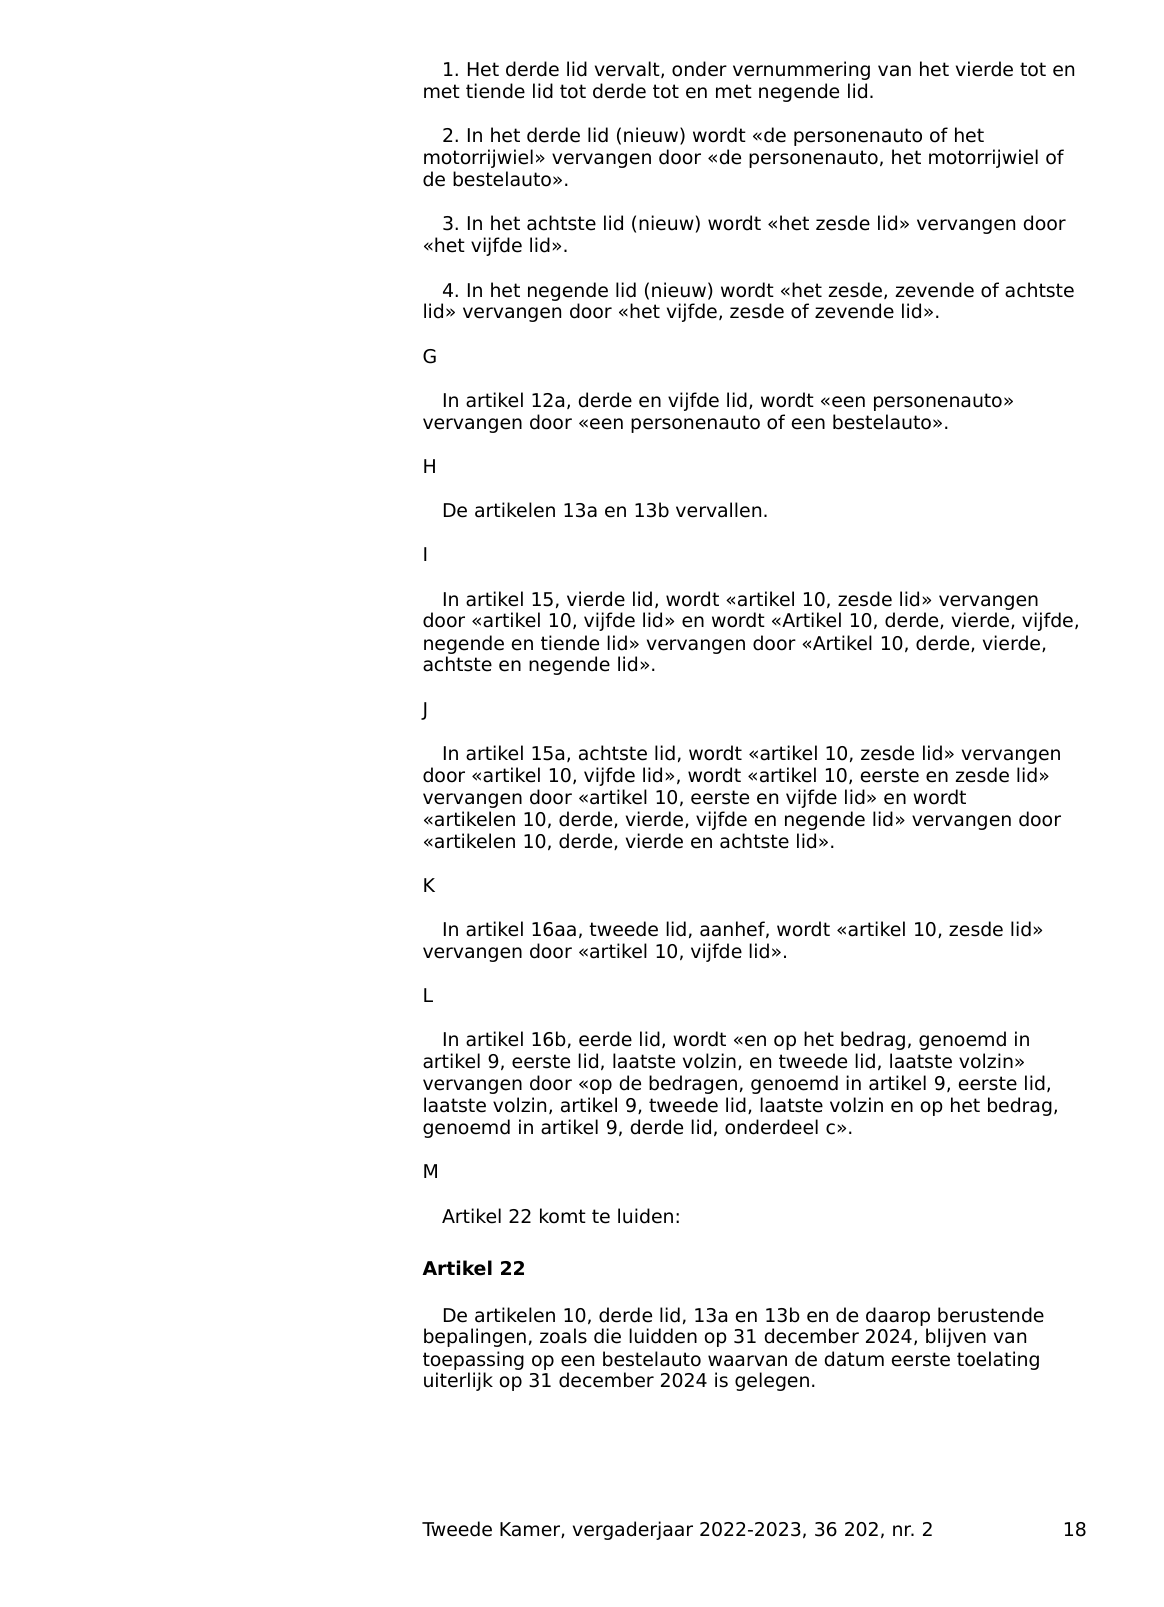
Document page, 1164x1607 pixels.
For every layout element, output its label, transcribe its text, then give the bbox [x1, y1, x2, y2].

text M [422, 1161, 1087, 1183]
text 3. In het achtste lid (nieuw) wordt «het zesde lid» vervangen door «het vijfde lid». [422, 213, 1087, 257]
text L [422, 985, 1087, 1007]
text 4. In het negende lid (nieuw) wordt «het zesde, zevende of achtste lid» vervangen door «het vijfde, zesde of zevende lid». [422, 279, 1087, 323]
subtitle Artikel 22 [422, 1257, 1087, 1279]
text K [422, 875, 1087, 897]
text In artikel 15a, achtste lid, wordt «artikel 10, zesde lid» vervangen door «artikel 10, vijfde lid», wordt «artikel 10, eerste en zesde lid» vervangen door «artikel 10, eerste en vijfde lid» en wordt «artikelen 10, derde, vierde, vijfde en negende lid» vervangen door «artikelen 10, derde, vierde en achtste lid». [422, 743, 1087, 853]
text In artikel 12a, derde en vijfde lid, wordt «een personenauto» vervangen door «een personenauto of een bestelauto». [422, 390, 1087, 434]
text De artikelen 13a en 13b vervallen. [422, 500, 1087, 522]
text In artikel 15, vierde lid, wordt «artikel 10, zesde lid» vervangen door «artikel 10, vijfde lid» en wordt «Artikel 10, derde, vierde, vijfde, negende en tiende lid» vervangen door «Artikel 10, derde, vierde, achtste en negende lid». [422, 588, 1087, 676]
text 1. Het derde lid vervalt, onder vernummering van het vierde tot en met tiende lid tot derde tot en met negende lid. [422, 59, 1087, 103]
text In artikel 16aa, tweede lid, aanhef, wordt «artikel 10, zesde lid» vervangen door «artikel 10, vijfde lid». [422, 919, 1087, 963]
text H [422, 456, 1087, 478]
text 2. In het derde lid (nieuw) wordt «de personenauto of het motorrijwiel» vervangen door «de personenauto, het motorrijwiel of de bestelauto». [422, 125, 1087, 191]
text In artikel 16b, eerde lid, wordt «en op het bedrag, genoemd in artikel 9, eerste lid, laatste volzin, en tweede lid, laatste volzin» vervangen door «op de bedragen, genoemd in artikel 9, eerste lid, laatste volzin, artikel 9, tweede lid, laatste volzin en op het bedrag, genoemd in artikel 9, derde lid, onderdeel c». [422, 1029, 1087, 1139]
text G [422, 346, 1087, 368]
text I [422, 544, 1087, 566]
text J [422, 698, 1087, 721]
text Artikel 22 komt te luiden: [422, 1206, 1087, 1227]
text De artikelen 10, derde lid, 13a en 13b en de daarop berustende bepalingen, zoals die luidden op 31 december 2024, blijven van toepassing op een bestelauto waarvan de datum eerste toelating uiterlijk op 31 december 2024 is gelegen. [422, 1304, 1087, 1392]
